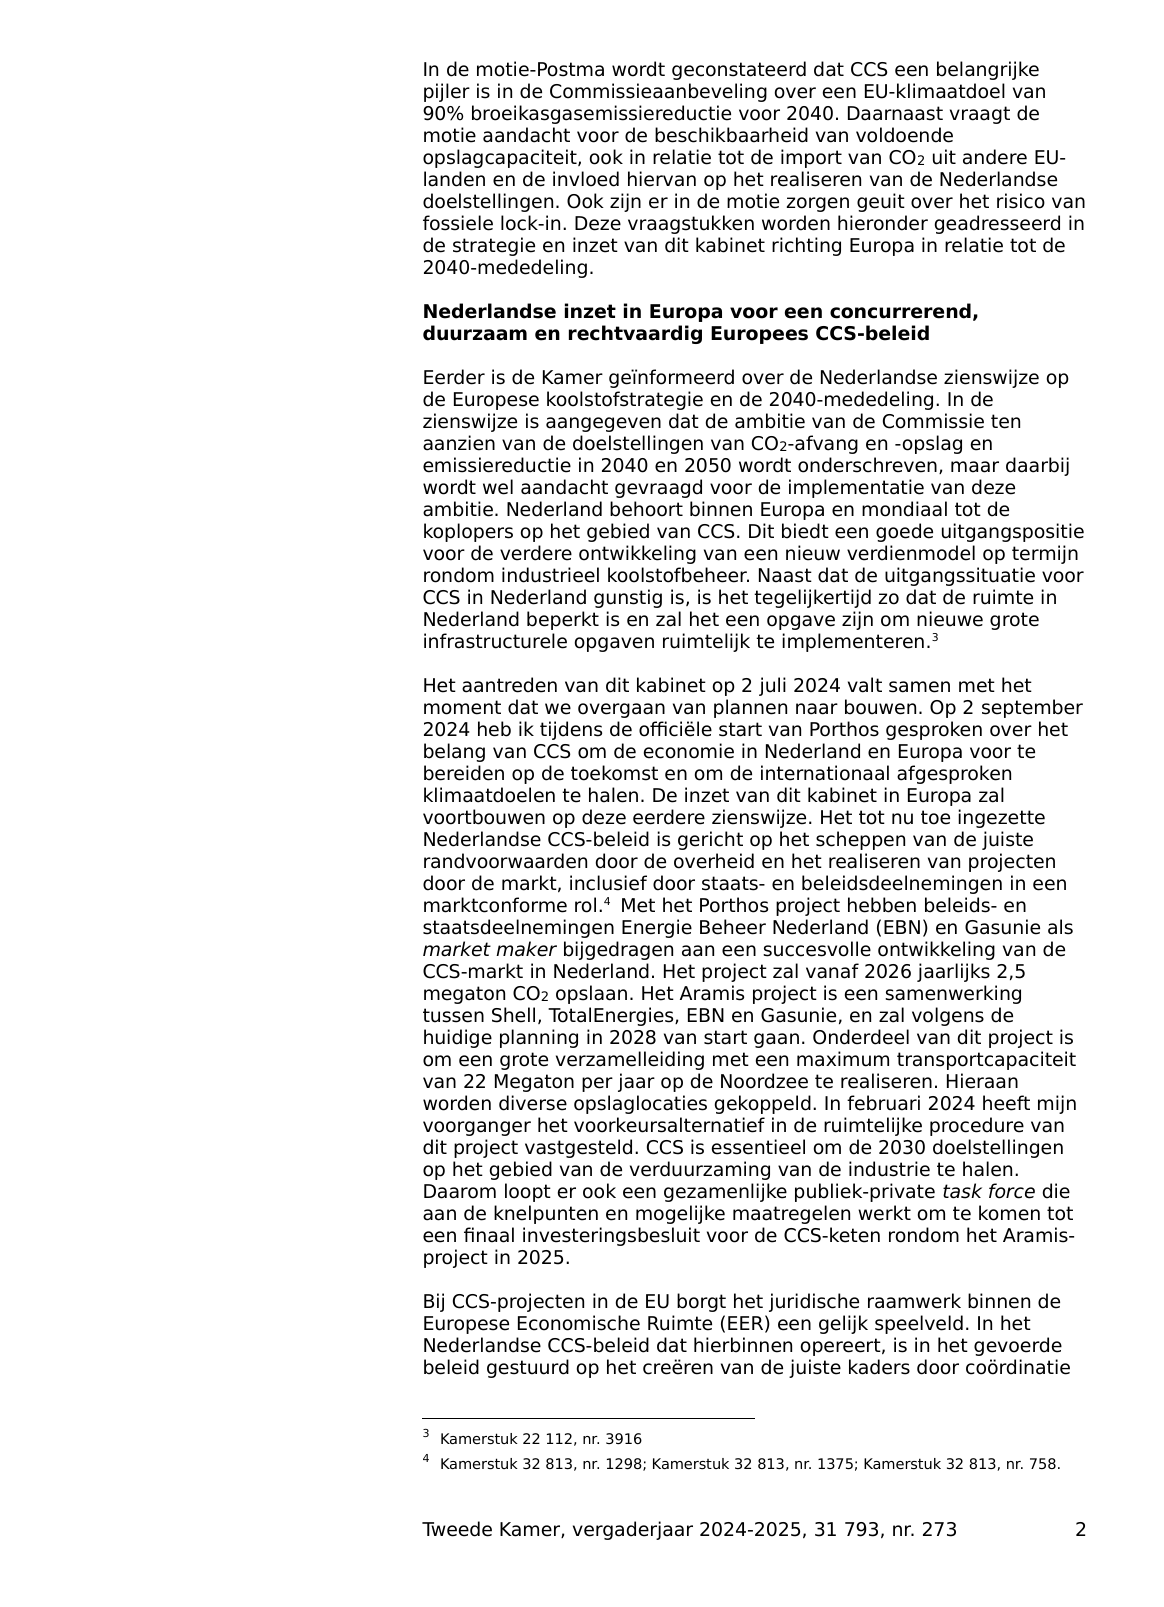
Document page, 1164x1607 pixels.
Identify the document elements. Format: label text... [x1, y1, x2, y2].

subtitle Nederlandse inzet in Europa voor een concurrerend, duurzaam en rechtvaardig Europees CCS-beleid [422, 301, 1087, 345]
text Het aantreden van dit kabinet op 2 juli 2024 valt samen met het moment dat we overgaan van plannen naar bouwen. Op 2 september 2024 heb ik tijdens de officiële start van Porthos gesproken over het belang van CCS om de economie in Nederland en Europa voor te bereiden op de toekomst en om de internationaal afgesproken klimaatdoelen te halen. De inzet van dit kabinet in Europa zal voortbouwen op deze eerdere zienswijze. Het tot nu toe ingezette Nederlandse CCS-beleid is gericht op het scheppen van de juiste randvoorwaarden door de overheid en het realiseren van projecten door de markt, inclusief door staats- en beleidsdeelnemingen in een marktconforme rol. Met het Porthos project hebben beleids- en staatsdeelnemingen Energie Beheer Nederland (EBN) en Gasunie als market maker bijgedragen aan een succesvolle ontwikkeling van de CCS-markt in Nederland. Het project zal vanaf 2026 jaarlijks 2,5 megaton CO2 opslaan. Het Aramis project is een samenwerking tussen Shell, TotalEnergies, EBN en Gasunie, en zal volgens de huidige planning in 2028 van start gaan. Onderdeel van dit project is om een grote verzamelleiding met een maximum transportcapaciteit van 22 Megaton per jaar op de Noordzee te realiseren. Hieraan worden diverse opslaglocaties gekoppeld. In februari 2024 heeft mijn voorganger het voorkeursalternatief in de ruimtelijke procedure van dit project vastgesteld. CCS is essentieel om de 2030 doelstellingen op het gebied van de verduurzaming van de industrie te halen. Daarom loopt er ook een gezamenlijke publiek-private task force die aan de knelpunten en mogelijke maatregelen werkt om te komen tot een finaal investeringsbesluit voor de CCS-keten rondom het Aramis-project in 2025. [422, 675, 1087, 1268]
text Bij CCS-projecten in de EU borgt het juridische raamwerk binnen de Europese Economische Ruimte (EER) een gelijk speelveld. In het Nederlandse CCS-beleid dat hierbinnen opereert, is in het gevoerde beleid gestuurd op het creëren van de juiste kaders door coördinatie [422, 1291, 1087, 1379]
text In de motie-Postma wordt geconstateerd dat CCS een belangrijke pijler is in de Commissieaanbeveling over een EU-klimaatdoel van 90% broeikasgasemissiereductie voor 2040. Daarnaast vraagt de motie aandacht voor de beschikbaarheid van voldoende opslagcapaciteit, ook in relatie tot de import van CO2 uit andere EU-landen en de invloed hiervan op het realiseren van de Nederlandse doelstellingen. Ook zijn er in de motie zorgen geuit over het risico van fossiele lock-in. Deze vraagstukken worden hieronder geadresseerd in de strategie en inzet van dit kabinet richting Europa in relatie tot de 2040-mededeling. [422, 59, 1087, 279]
text Kamerstuk 32 813, nr. 1298; Kamerstuk 32 813, nr. 1375; Kamerstuk 32 813, nr. 758. [422, 1452, 1087, 1474]
text Eerder is de Kamer geïnformeerd over de Nederlandse zienswijze op de Europese koolstofstrategie en de 2040-mededeling. In de zienswijze is aangegeven dat de ambitie van de Commissie ten aanzien van de doelstellingen van CO2-afvang en -opslag en emissiereductie in 2040 en 2050 wordt onderschreven, maar daarbij wordt wel aandacht gevraagd voor de implementatie van deze ambitie. Nederland behoort binnen Europa en mondiaal tot de koplopers op het gebied van CCS. Dit biedt een goede uitgangspositie voor de verdere ontwikkeling van een nieuw verdienmodel op termijn rondom industrieel koolstofbeheer. Naast dat de uitgangssituatie voor CCS in Nederland gunstig is, is het tegelijkertijd zo dat de ruimte in Nederland beperkt is en zal het een opgave zijn om nieuwe grote infrastructurele opgaven ruimtelijk te implementeren. [422, 367, 1087, 653]
text Kamerstuk 22 112, nr. 3916 [422, 1427, 1087, 1449]
